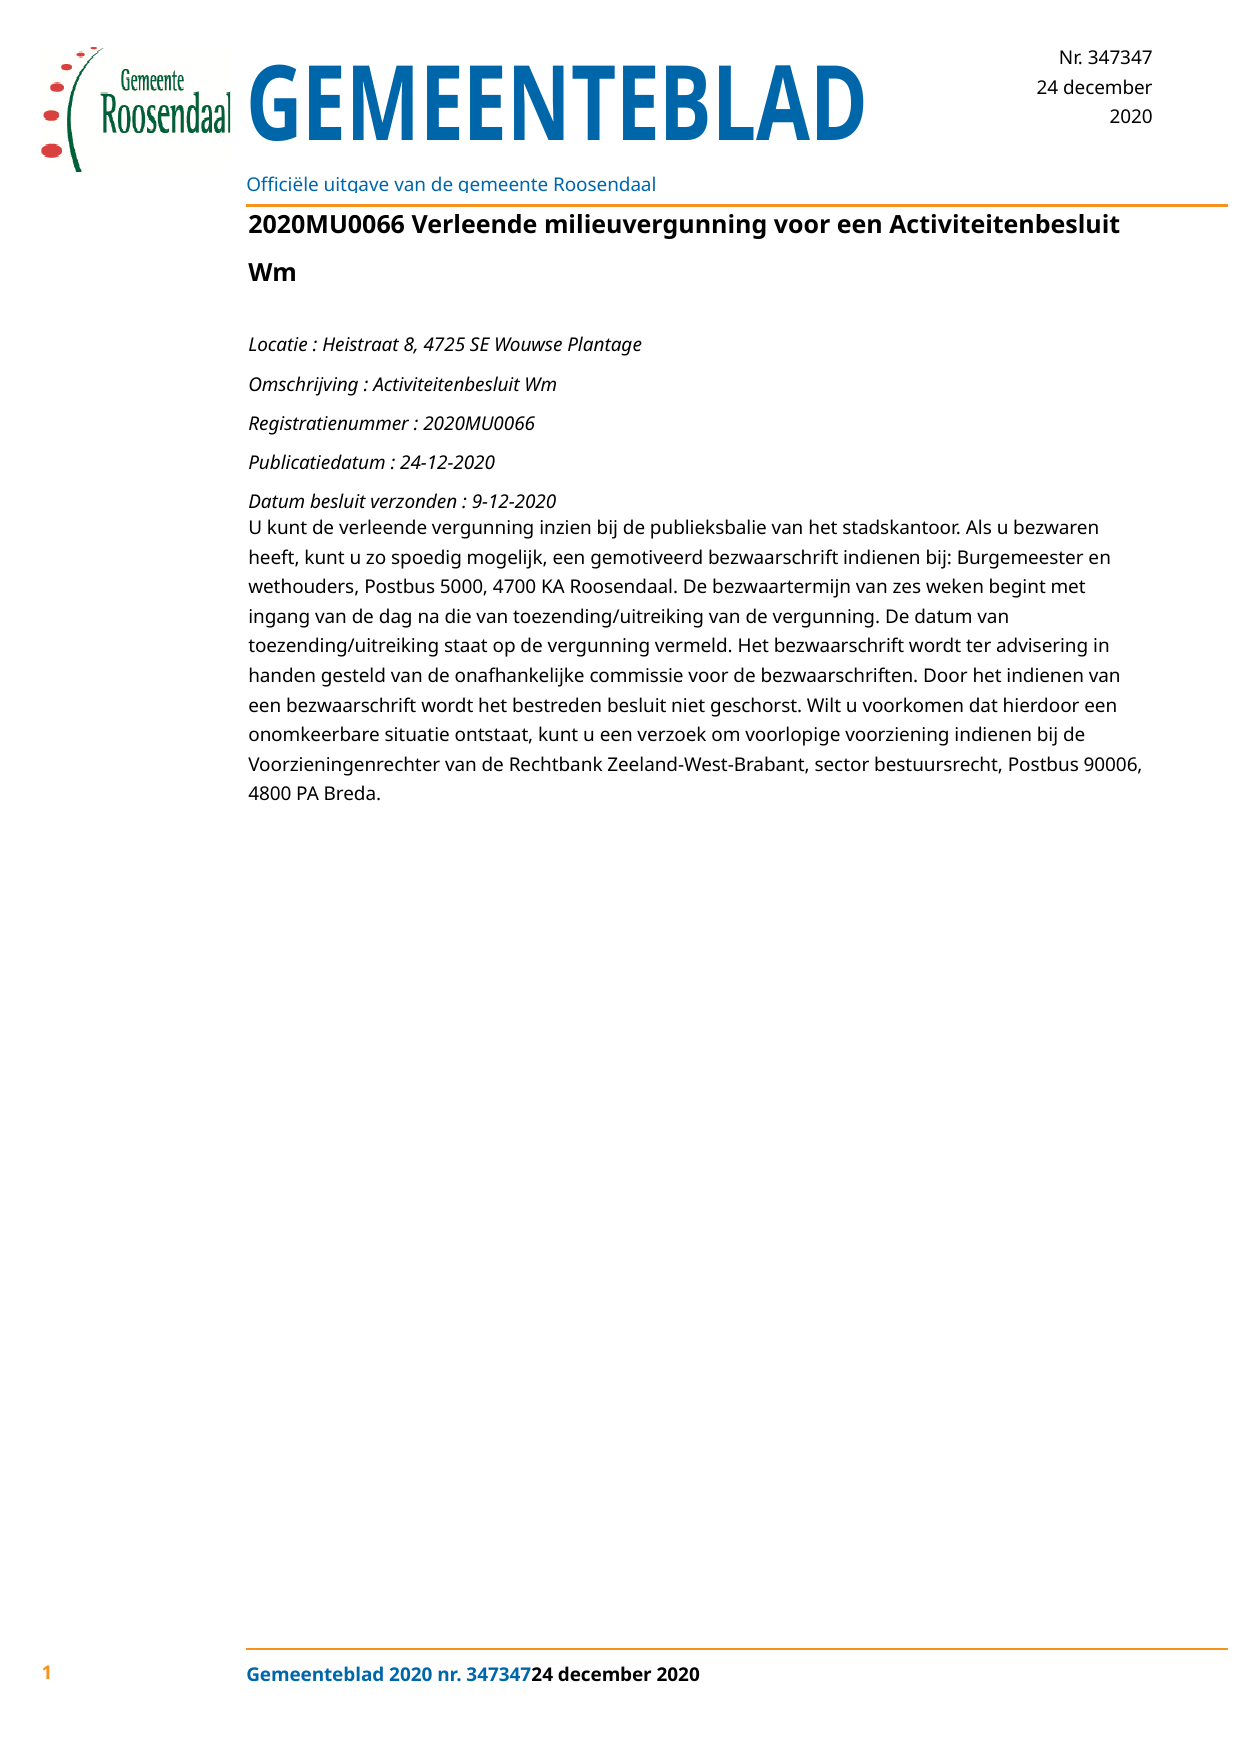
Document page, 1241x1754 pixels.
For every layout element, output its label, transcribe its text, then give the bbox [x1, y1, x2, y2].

text Locatie : Heistraat 8, 4725 SE Wouwse Plantage [248, 331, 1152, 357]
picture [41, 47, 231, 172]
text 2020MU0066 Verleende milieuvergunning voor een Activiteitenbesluit Wm [248, 207, 1152, 288]
text Omschrijving : Activiteitenbesluit Wm [248, 371, 1152, 396]
text U kunt de verleende vergunning inzien bij de publieksbalie van het stadskantoor. Als u bezwaren heeft, kunt u zo spoedig mogelijk, een gemotiveerd bezwaarschrift indienen bij: Burgemeester en wethouders, Postbus 5000, 4700 KA Roosendaal. De bezwaartermijn van zes weken begint met ingang van de dag na die van toezending/uitreiking van de vergunning. De datum van toezending/uitreiking staat op de vergunning vermeld. Het bezwaarschrift wordt ter advisering in handen gesteld van de onafhankelijke commissie voor de bezwaarschriften. Door het indienen van een bezwaarschrift wordt het bestreden besluit niet geschorst. Wilt u voorkomen dat hierdoor een onomkeerbare situatie ontstaat, kunt u een verzoek om voorlopige voorziening indienen bij de Voorzieningenrechter van de Rechtbank Zeeland-West-Brabant, sector bestuursrecht, Postbus 90006, 4800 PA Breda. [248, 514, 1152, 806]
text Registratienummer : 2020MU0066 [248, 410, 1152, 436]
text Datum besluit verzonden : 9-12-2020 [248, 488, 1152, 514]
text Publicatiedatum : 24-12-2020 [248, 449, 1152, 475]
